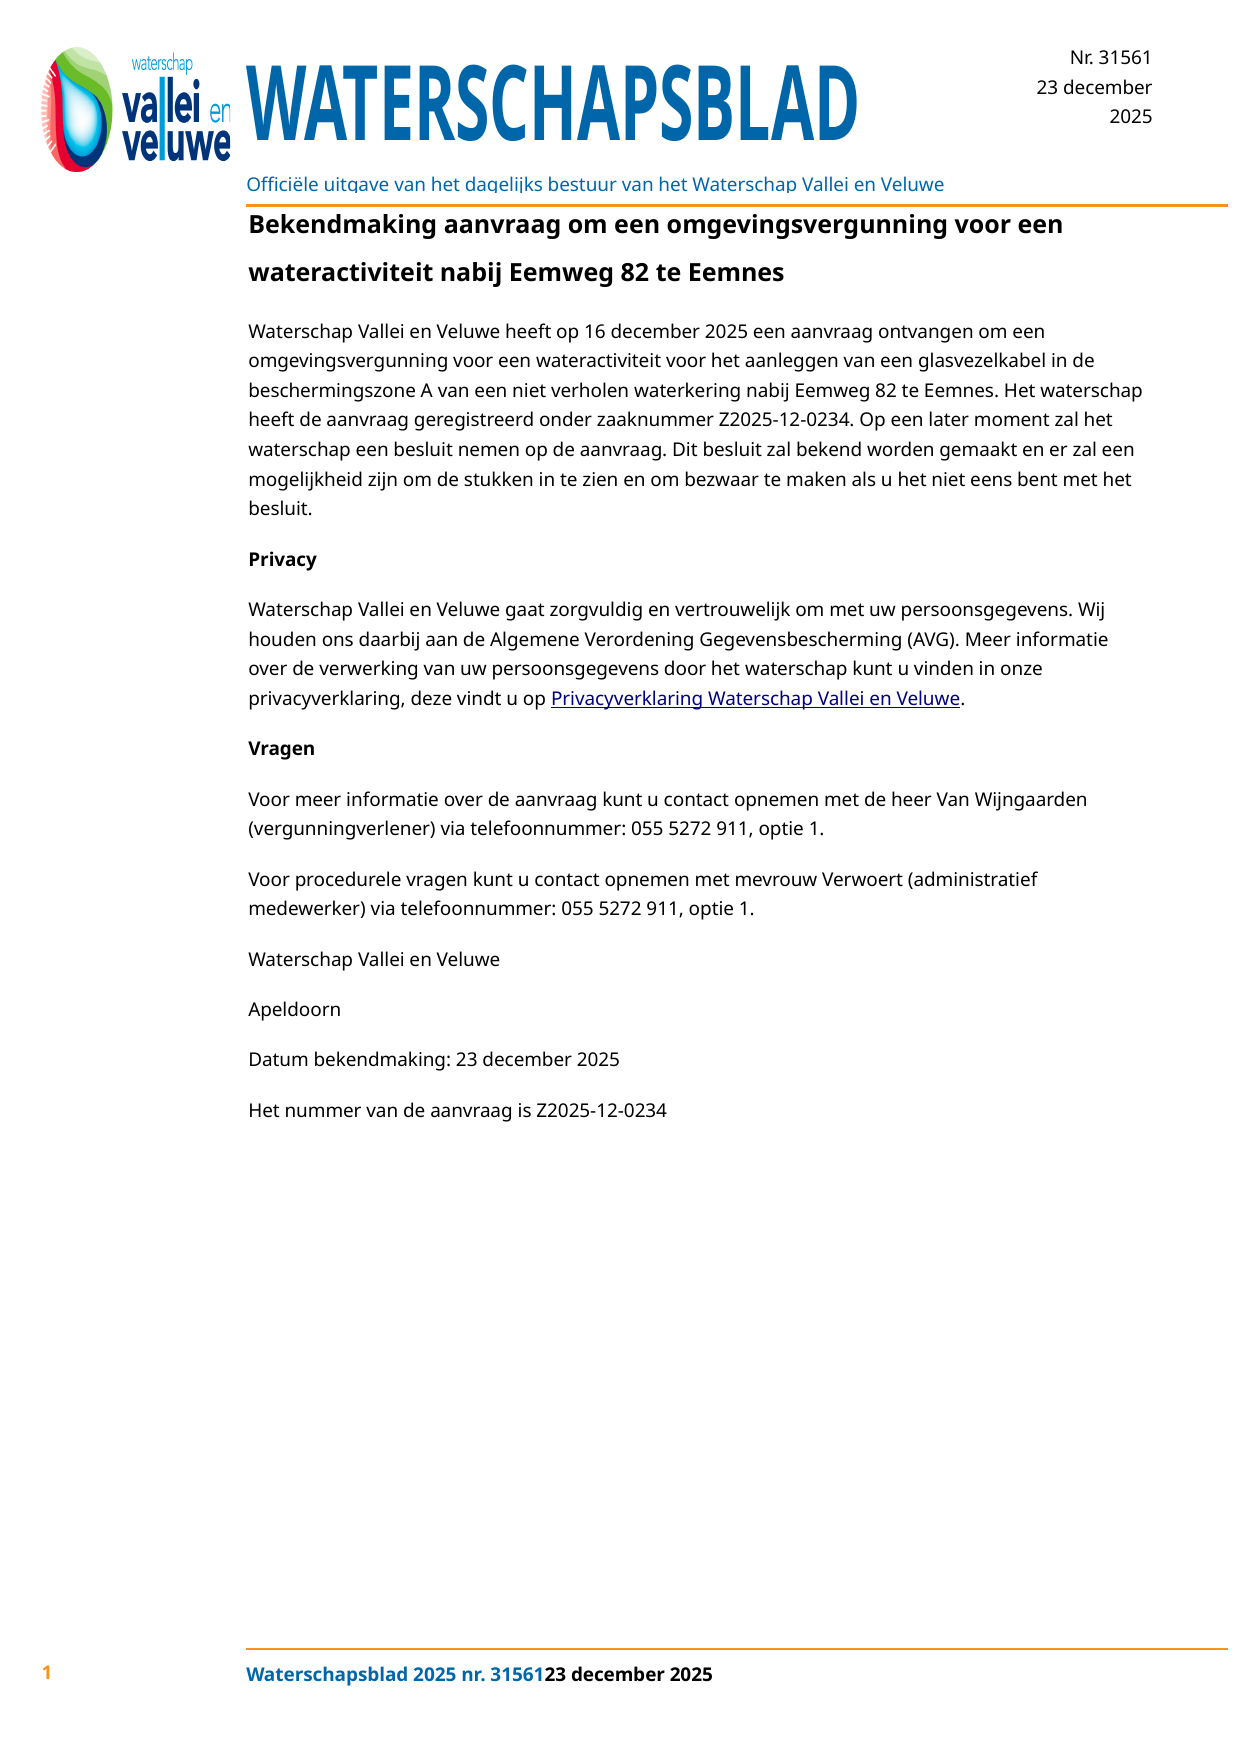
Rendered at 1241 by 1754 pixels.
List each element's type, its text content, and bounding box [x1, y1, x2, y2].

text Bekendmaking aanvraag om een omgevingsvergunning voor een wateractiviteit nabij Eemweg 82 te Eemnes [248, 207, 1152, 288]
text Voor meer informatie over de aanvraag kunt u contact opnemen met de heer Van Wijngaarden (vergunningverlener) via telefoonnummer: 055 5272 911, optie 1. [248, 786, 1152, 841]
text Waterschap Vallei en Veluwe gaat zorgvuldig en vertrouwelijk om met uw persoonsgegevens. Wij houden ons daarbij aan de Algemene Verordening Gegevensbescherming (AVG). Meer informatie over de verwerking van uw persoonsgegevens door het waterschap kunt u vinden in onze privacyverklaring, deze vindt u op Privacyverklaring Waterschap Vallei en Veluwe. [248, 596, 1152, 711]
text Datum bekendmaking: 23 december 2025 [248, 1047, 1152, 1072]
text Het nummer van de aanvraag is Z2025-12-0234 [248, 1097, 1152, 1123]
text Vragen [248, 735, 1152, 761]
picture [41, 47, 231, 172]
text Voor procedurele vragen kunt u contact opnemen met mevrouw Verwoert (administratief medewerker) via telefoonnummer: 055 5272 911, optie 1. [248, 866, 1152, 921]
text Apeldoorn [248, 996, 1152, 1022]
text Waterschap Vallei en Veluwe [248, 946, 1152, 972]
text Waterschap Vallei en Veluwe heeft op 16 december 2025 een aanvraag ontvangen om een omgevingsvergunning voor een wateractiviteit voor het aanleggen van een glasvezelkabel in de beschermingszone A van een niet verholen waterkering nabij Eemweg 82 te Eemnes. Het waterschap heeft de aanvraag geregistreerd onder zaaknummer Z2025-12-0234. Op een later moment zal het waterschap een besluit nemen op de aanvraag. Dit besluit zal bekend worden gemaakt en er zal een mogelijkheid zijn om de stukken in te zien en om bezwaar te maken als u het niet eens bent met het besluit. [248, 318, 1152, 521]
text Privacy [248, 546, 1152, 572]
